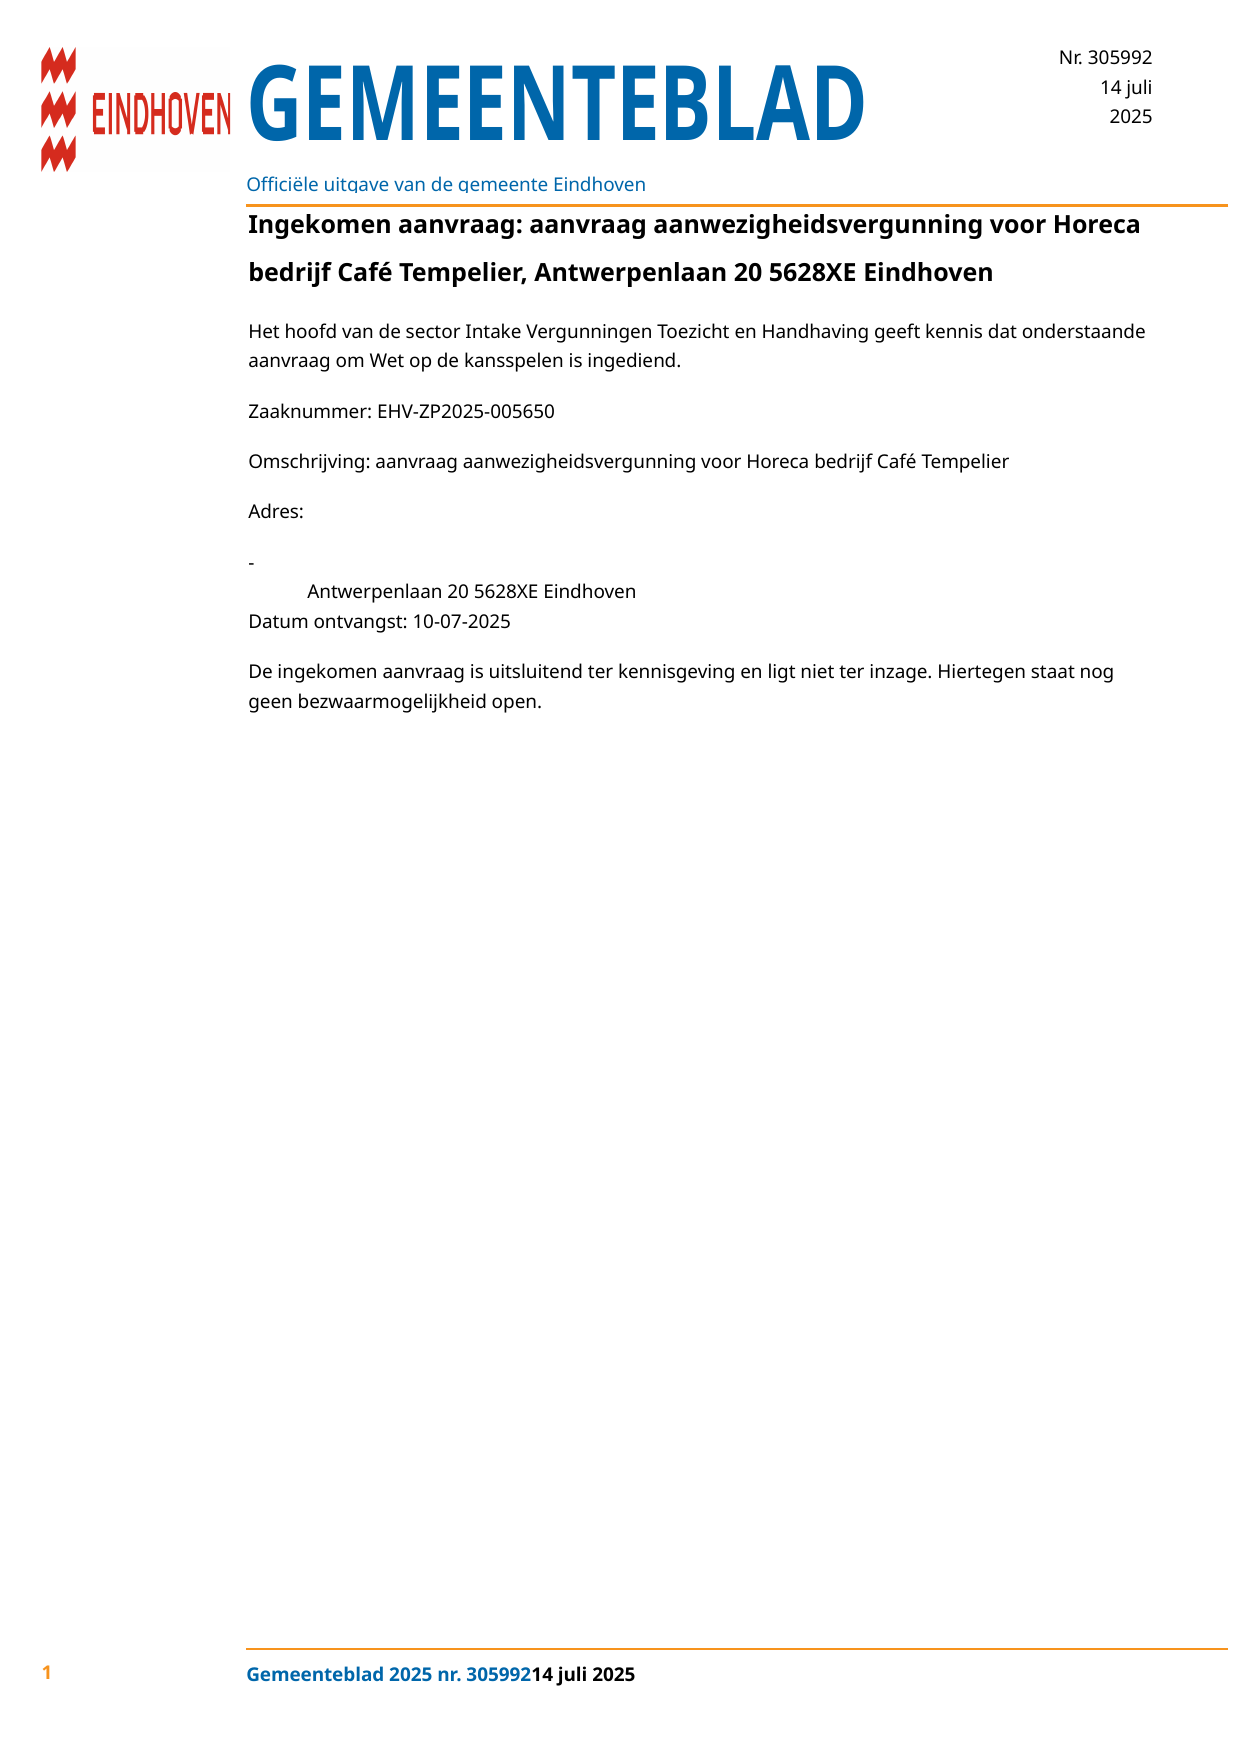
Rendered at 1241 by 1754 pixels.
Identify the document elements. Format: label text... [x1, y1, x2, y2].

text Datum ontvangst: 10-07-2025 [248, 608, 1152, 634]
text Het hoofd van de sector Intake Vergunningen Toezicht en Handhaving geeft kennis dat onderstaande aanvraag om Wet op de kansspelen is ingediend. [248, 318, 1152, 373]
text Ingekomen aanvraag: aanvraag aanwezigheidsvergunning voor Horeca bedrijf Café Tempelier, Antwerpenlaan 20 5628XE Eindhoven [248, 207, 1152, 288]
list Antwerpenlaan 20 5628XE Eindhoven [248, 579, 1152, 604]
text De ingekomen aanvraag is uitsluitend ter kennisgeving en ligt niet ter inzage. Hiertegen staat nog geen bezwaarmogelijkheid open. [248, 659, 1152, 714]
text Omschrijving: aanvraag aanwezigheidsvergunning voor Horeca bedrijf Café Tempelier [248, 448, 1152, 474]
text Zaaknummer: EHV-ZP2025-005650 [248, 398, 1152, 424]
picture [41, 47, 231, 172]
text Adres: [248, 499, 1152, 524]
